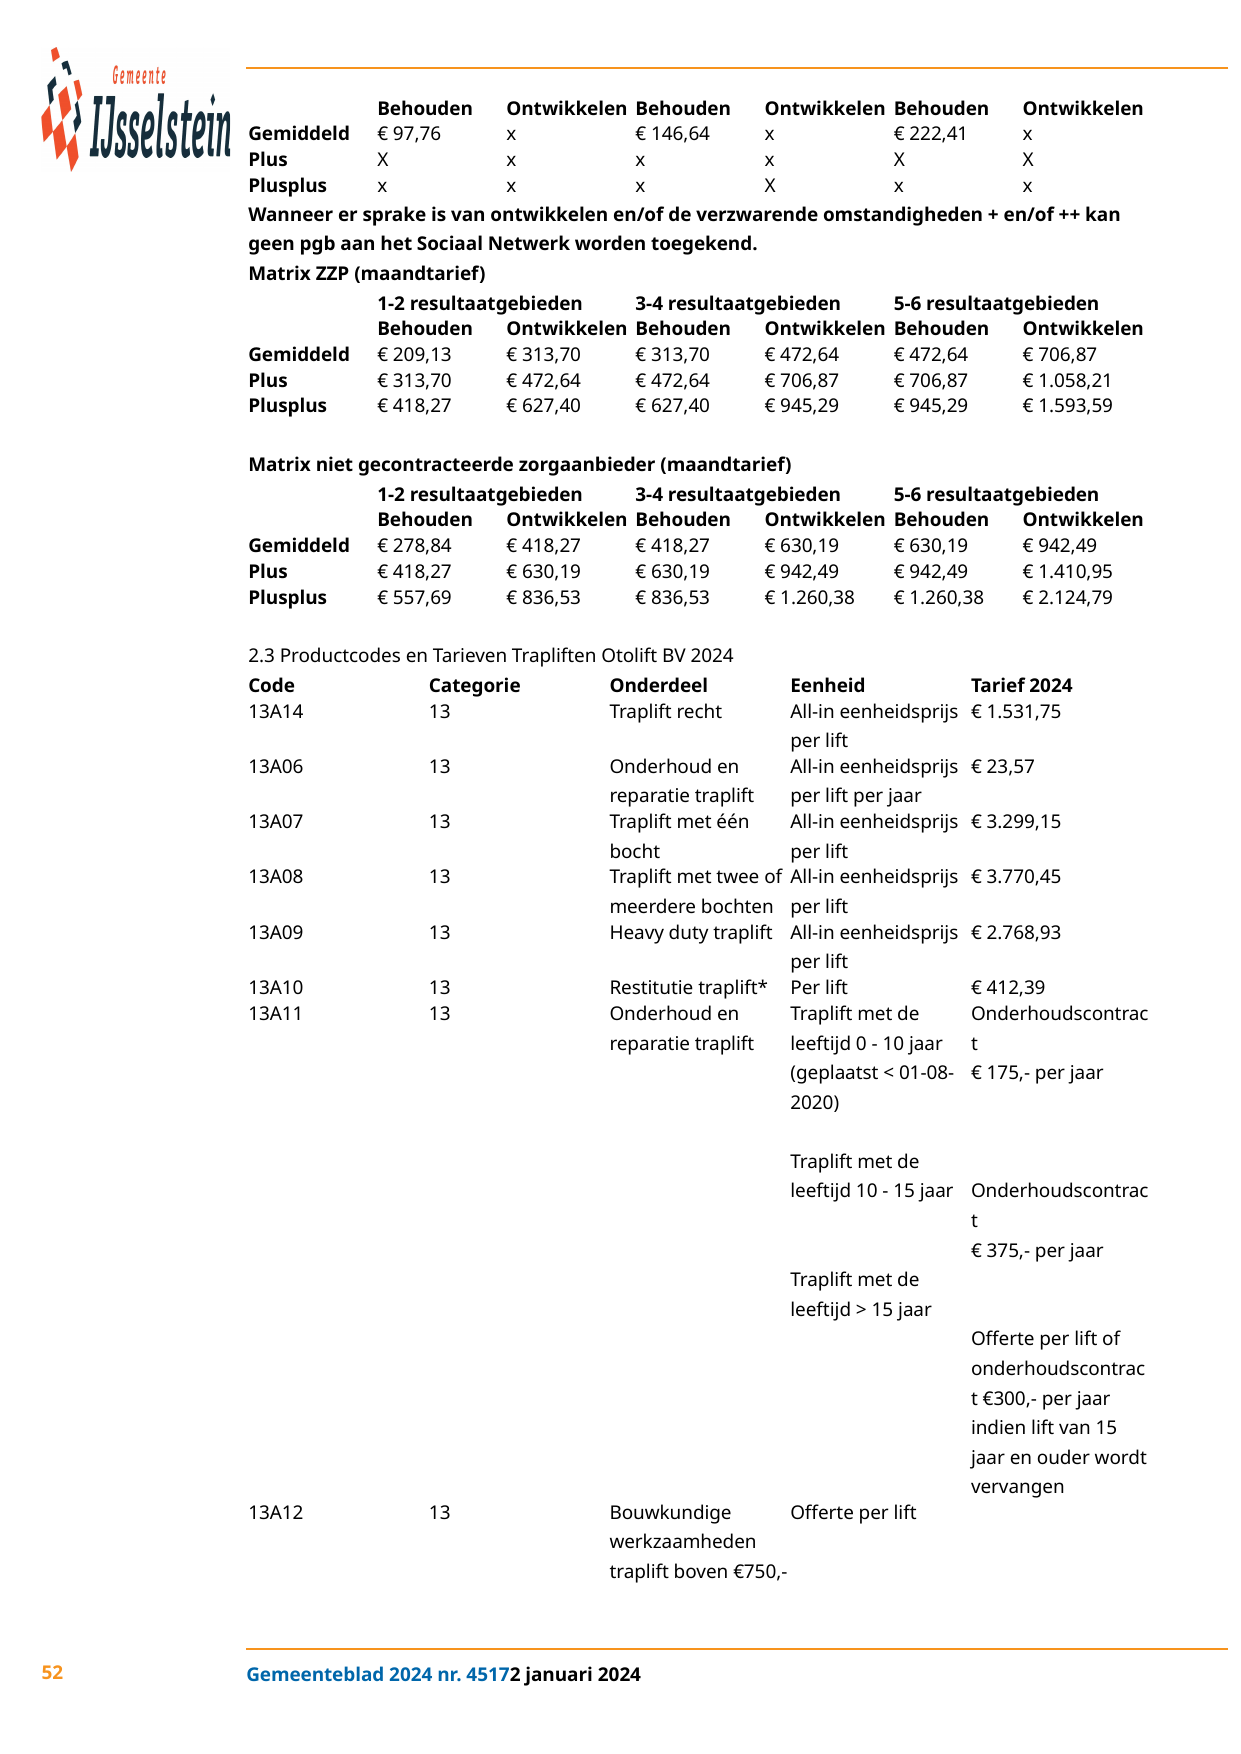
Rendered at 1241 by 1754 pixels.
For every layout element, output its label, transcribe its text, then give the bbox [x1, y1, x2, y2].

table_cell Ontwikkelen [764, 316, 893, 341]
table_header 3-4 resultaatgebieden [635, 290, 893, 316]
table_header Categorie [429, 672, 609, 698]
table_cell Gemiddeld [248, 121, 377, 146]
table_cell Plus [248, 146, 377, 172]
table_cell Behouden [894, 316, 1022, 341]
table_cell x [377, 172, 506, 198]
table_cell 13 [429, 919, 609, 974]
table_cell € 418,27 [635, 533, 764, 558]
table_cell x [506, 121, 635, 146]
table_cell Gemiddeld [248, 533, 377, 558]
text Wanneer er sprake is van ontwikkelen en/of de verzwarende omstandigheden + en/of ++ kan geen pgb aan het Sociaal Netwerk worden toegekend. [248, 201, 1152, 256]
table_cell All-in eenheidsprijs per lift [790, 864, 971, 919]
table_cell Traplift met de leeftijd 0 - 10 jaar (geplaatst < 01-08-2020) Traplift met de leeftijd 10 - 15 jaar Traplift met de leeftijd > 15 jaar [790, 1000, 971, 1499]
table_cell € 3.299,15 [971, 809, 1152, 864]
table_cell Ontwikkelen [506, 316, 635, 341]
table_header [248, 290, 377, 316]
table_cell € 1.260,38 [764, 584, 893, 609]
table_cell [248, 95, 377, 121]
table_cell € 418,27 [506, 533, 635, 558]
table_cell X [1023, 146, 1152, 172]
table_cell € 1.410,95 [1023, 558, 1152, 584]
table_cell Plus [248, 558, 377, 584]
table_cell 13A07 [248, 809, 429, 864]
table_cell Ontwikkelen [506, 95, 635, 121]
table_cell Onderhoud en reparatie traplift [609, 1000, 790, 1499]
table_cell € 706,87 [1023, 341, 1152, 367]
table_cell Behouden [377, 316, 506, 341]
table_cell Plusplus [248, 393, 377, 418]
table_cell € 1.058,21 [1023, 367, 1152, 393]
table_cell Behouden [377, 95, 506, 121]
table_header [248, 481, 377, 507]
table_cell X [764, 172, 893, 198]
table_cell € 2.768,93 [971, 919, 1152, 974]
table_cell All-in eenheidsprijs per lift per jaar [790, 753, 971, 808]
table_cell € 945,29 [764, 393, 893, 418]
table_cell Ontwikkelen [764, 95, 893, 121]
table_cell € 2.124,79 [1023, 584, 1152, 609]
table_cell Ontwikkelen [1023, 507, 1152, 532]
table_cell Plusplus [248, 584, 377, 609]
table_cell € 630,19 [894, 533, 1022, 558]
table_cell 13A11 [248, 1000, 429, 1499]
table_cell 13A09 [248, 919, 429, 974]
table_cell Behouden [377, 507, 506, 532]
table_header 3-4 resultaatgebieden [635, 481, 893, 507]
table_cell X [894, 146, 1022, 172]
table_cell 13 [429, 864, 609, 919]
table_cell x [1023, 172, 1152, 198]
table_cell All-in eenheidsprijs per lift [790, 809, 971, 864]
table_cell Heavy duty traplift [609, 919, 790, 974]
table_cell € 630,19 [764, 533, 893, 558]
table_cell € 1.531,75 [971, 698, 1152, 753]
table_cell € 945,29 [894, 393, 1022, 418]
table_cell € 630,19 [506, 558, 635, 584]
table_cell All-in eenheidsprijs per lift [790, 919, 971, 974]
table_cell Ontwikkelen [506, 507, 635, 532]
table_cell € 942,49 [894, 558, 1022, 584]
table_cell € 23,57 [971, 753, 1152, 808]
table_cell € 412,39 [971, 974, 1152, 1000]
table_cell € 3.770,45 [971, 864, 1152, 919]
table_cell Onderhoud en reparatie traplift [609, 753, 790, 808]
table_header 1-2 resultaatgebieden [377, 481, 635, 507]
table_header 5-6 resultaatgebieden [894, 481, 1152, 507]
table_cell € 209,13 [377, 341, 506, 367]
table_cell Ontwikkelen [1023, 316, 1152, 341]
table_cell € 942,49 [764, 558, 893, 584]
table_cell Gemiddeld [248, 341, 377, 367]
table_cell Plusplus [248, 172, 377, 198]
table_cell € 418,27 [377, 558, 506, 584]
table_header Code [248, 672, 429, 698]
table_cell € 706,87 [894, 367, 1022, 393]
table_cell x [764, 121, 893, 146]
table_cell Restitutie traplift* [609, 974, 790, 1000]
table_cell Onderhoudscontract € 175,- per jaar Onderhoudscontract € 375,- per jaar Offerte per lift of onderhoudscontract €300,- per jaar indien lift van 15 jaar en ouder wordt vervangen [971, 1000, 1152, 1499]
table_cell x [764, 146, 893, 172]
table_cell [248, 507, 377, 532]
table_cell € 630,19 [635, 558, 764, 584]
table_cell Traplift met één bocht [609, 809, 790, 864]
table_cell € 313,70 [377, 367, 506, 393]
table_cell Behouden [894, 507, 1022, 532]
table_cell x [506, 146, 635, 172]
table_cell 13 [429, 1000, 609, 1499]
table_cell Per lift [790, 974, 971, 1000]
table_cell Traplift met twee of meerdere bochten [609, 864, 790, 919]
table_cell € 472,64 [894, 341, 1022, 367]
table_cell € 557,69 [377, 584, 506, 609]
table_cell All-in eenheidsprijs per lift [790, 698, 971, 753]
table_cell € 836,53 [506, 584, 635, 609]
table_cell 13 [429, 809, 609, 864]
table_cell Ontwikkelen [764, 507, 893, 532]
table_cell Ontwikkelen [1023, 95, 1152, 121]
table_header Tarief 2024 [971, 672, 1152, 698]
table_cell 13A12 [248, 1499, 429, 1584]
table_cell Behouden [635, 95, 764, 121]
table_cell € 472,64 [635, 367, 764, 393]
table_cell [248, 316, 377, 341]
table_cell Bouwkundige werkzaamheden traplift boven €750,- [609, 1499, 790, 1584]
table_cell € 97,76 [377, 121, 506, 146]
table_cell [971, 1499, 1152, 1584]
table_cell € 472,64 [764, 341, 893, 367]
table_header Onderdeel [609, 672, 790, 698]
table_header Eenheid [790, 672, 971, 698]
table_cell 13 [429, 974, 609, 1000]
table_cell € 1.260,38 [894, 584, 1022, 609]
text 2.3 Productcodes en Tarieven Trapliften Otolift BV 2024 [248, 642, 1152, 668]
table_cell Behouden [635, 316, 764, 341]
table_cell x [635, 172, 764, 198]
table_cell x [1023, 121, 1152, 146]
table_cell X [377, 146, 506, 172]
table_cell 13A10 [248, 974, 429, 1000]
table_cell € 146,64 [635, 121, 764, 146]
table_cell Offerte per lift [790, 1499, 971, 1584]
table_cell € 313,70 [635, 341, 764, 367]
table_cell x [894, 172, 1022, 198]
table_cell € 942,49 [1023, 533, 1152, 558]
text Matrix niet gecontracteerde zorgaanbieder (maandtarief) [248, 451, 1152, 477]
table_cell Traplift recht [609, 698, 790, 753]
table_cell € 836,53 [635, 584, 764, 609]
table_cell € 418,27 [377, 393, 506, 418]
table_header 5-6 resultaatgebieden [894, 290, 1152, 316]
table_cell € 472,64 [506, 367, 635, 393]
table_cell x [635, 146, 764, 172]
table_cell Behouden [894, 95, 1022, 121]
table_cell € 627,40 [635, 393, 764, 418]
table_cell € 706,87 [764, 367, 893, 393]
table_cell 13A06 [248, 753, 429, 808]
table_cell € 627,40 [506, 393, 635, 418]
table_cell € 313,70 [506, 341, 635, 367]
table_cell 13 [429, 1499, 609, 1584]
picture [41, 47, 231, 172]
table_cell 13A08 [248, 864, 429, 919]
table_cell € 278,84 [377, 533, 506, 558]
table_cell € 1.593,59 [1023, 393, 1152, 418]
text Matrix ZZP (maandtarief) [248, 260, 1152, 286]
table_cell x [506, 172, 635, 198]
table_cell 13 [429, 698, 609, 753]
table_cell 13A14 [248, 698, 429, 753]
table_header 1-2 resultaatgebieden [377, 290, 635, 316]
table_cell 13 [429, 753, 609, 808]
table_cell Behouden [635, 507, 764, 532]
table_cell Plus [248, 367, 377, 393]
table_cell € 222,41 [894, 121, 1022, 146]
